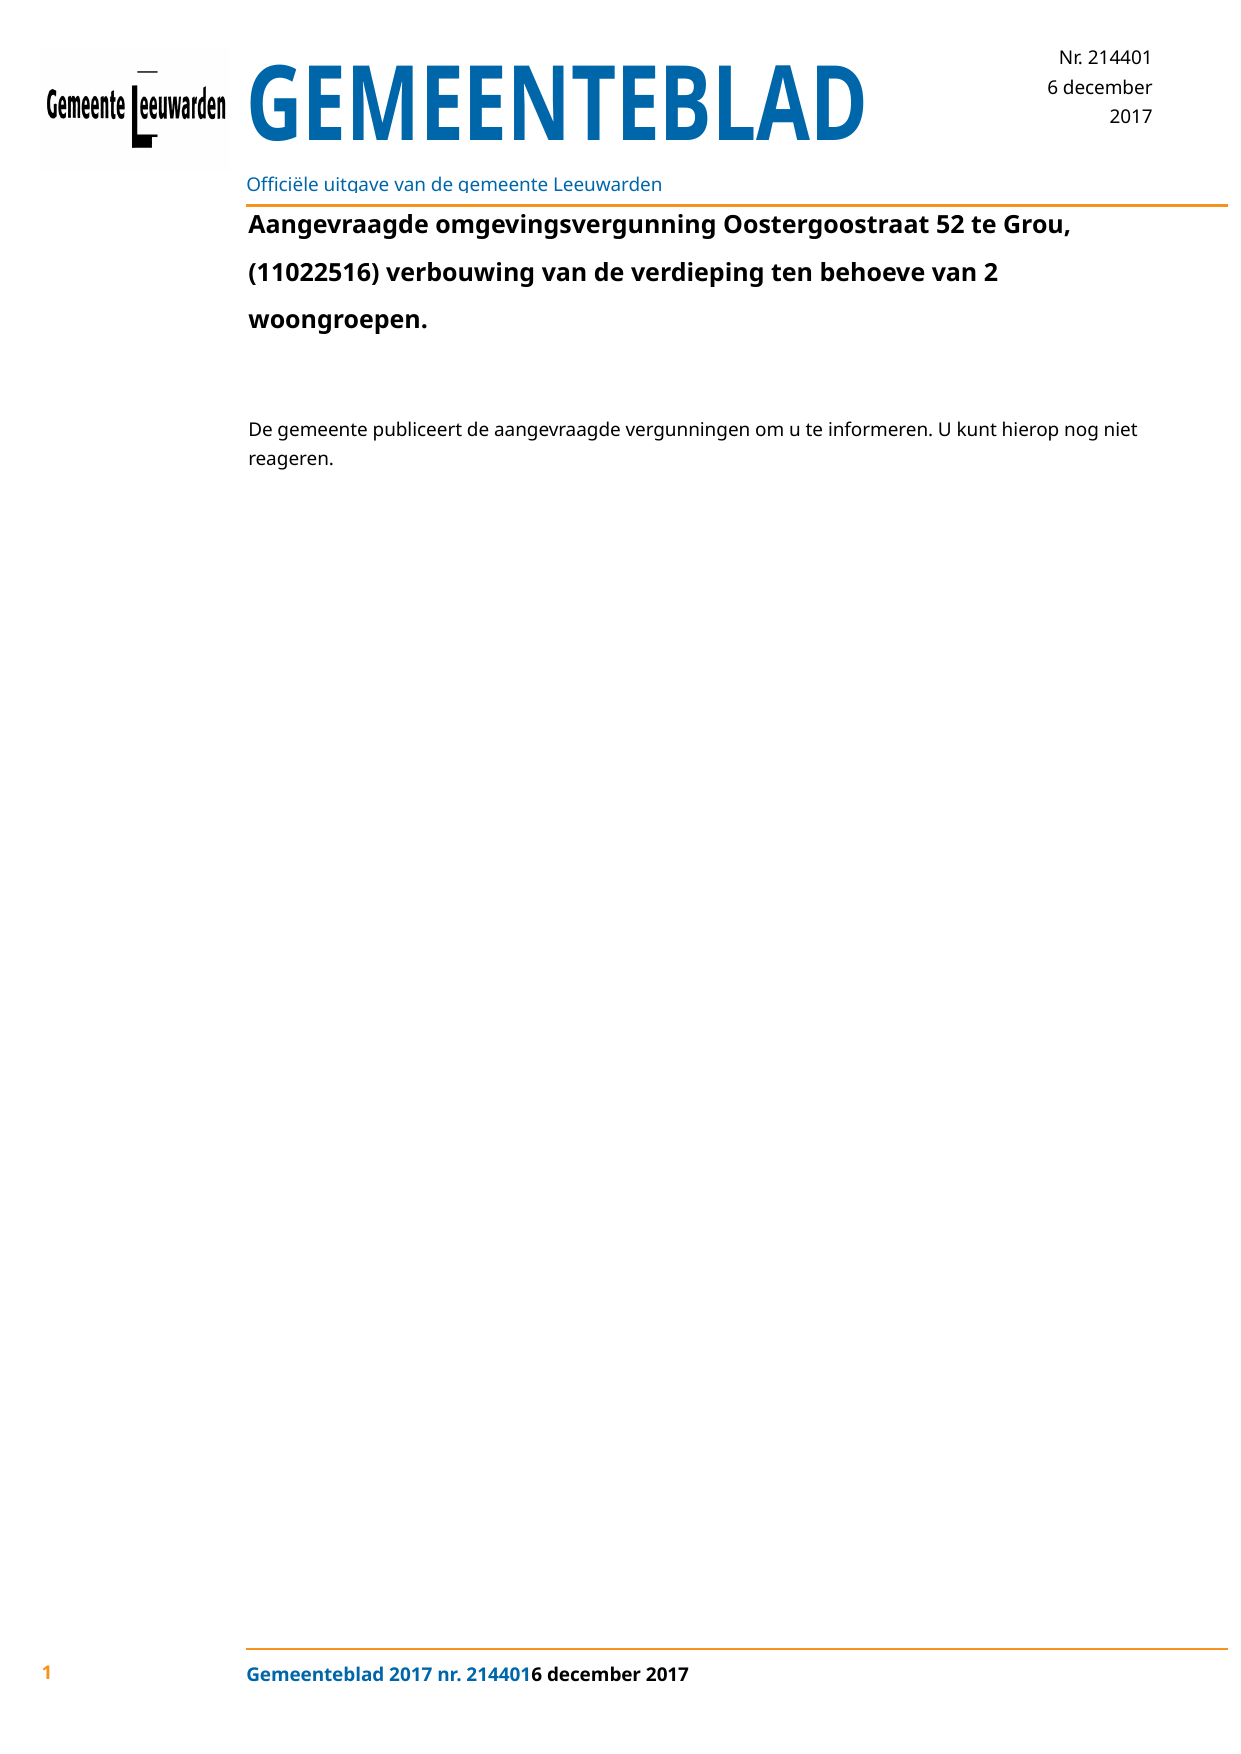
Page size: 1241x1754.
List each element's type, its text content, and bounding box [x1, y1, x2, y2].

text Aangevraagde omgevingsvergunning Oostergoostraat 52 te Grou, (11022516) verbouwing van de verdieping ten behoeve van 2 woongroepen. [248, 207, 1152, 336]
picture [41, 47, 231, 172]
text De gemeente publiceert de aangevraagde vergunningen om u te informeren. U kunt hierop nog niet reageren. [248, 416, 1152, 471]
